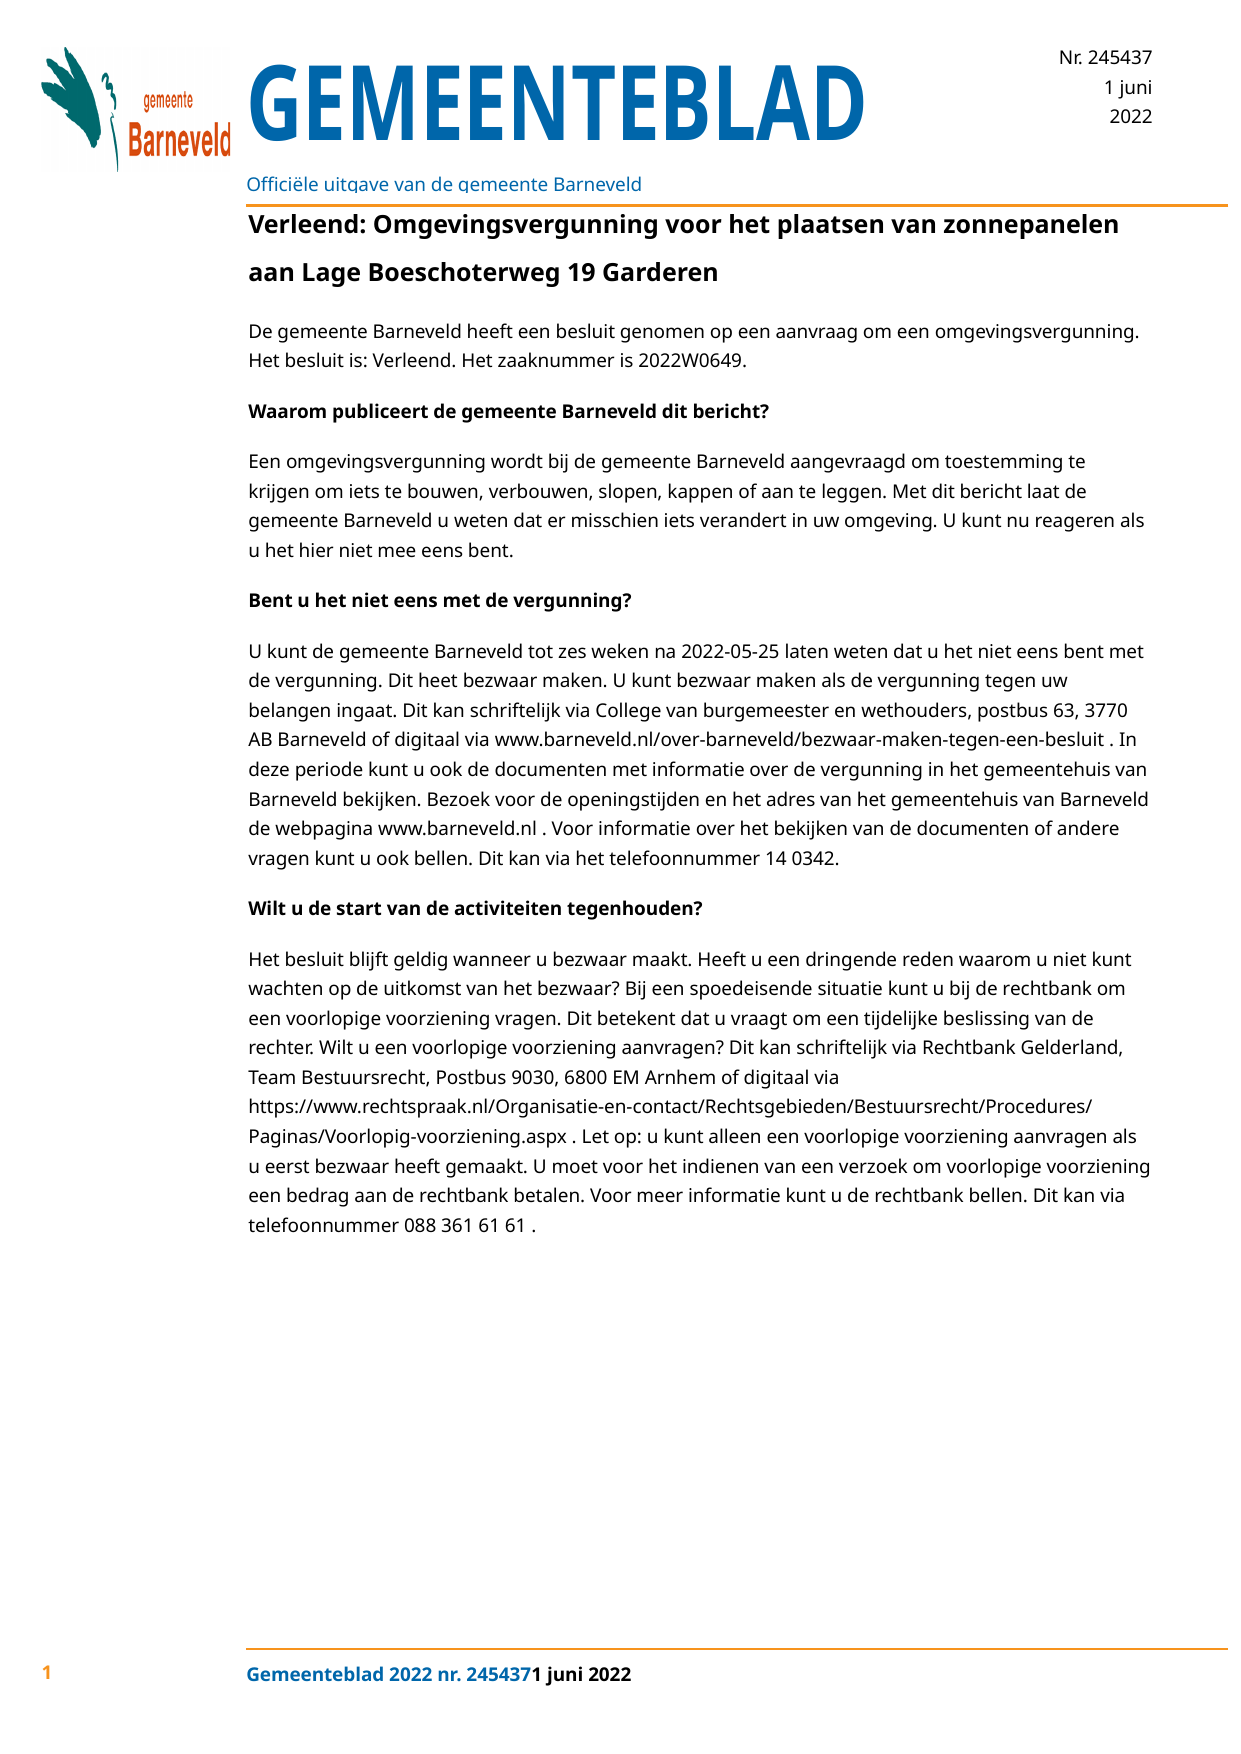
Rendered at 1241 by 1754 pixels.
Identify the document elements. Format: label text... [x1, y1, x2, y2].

text De gemeente Barneveld heeft een besluit genomen op een aanvraag om een omgevingsvergunning. Het besluit is: Verleend. Het zaaknummer is 2022W0649. [248, 318, 1152, 373]
text Verleend: Omgevingsvergunning voor het plaatsen van zonnepanelen aan Lage Boeschoterweg 19 Garderen [248, 207, 1152, 288]
text Waarom publiceert de gemeente Barneveld dit bericht? [248, 398, 1152, 424]
text Het besluit blijft geldig wanneer u bezwaar maakt. Heeft u een dringende reden waarom u niet kunt wachten op de uitkomst van het bezwaar? Bij een spoedeisende situatie kunt u bij de rechtbank om een voorlopige voorziening vragen. Dit betekent dat u vraagt om een tijdelijke beslissing van de rechter. Wilt u een voorlopige voorziening aanvragen? Dit kan schriftelijk via Rechtbank Gelderland, Team Bestuursrecht, Postbus 9030, 6800 EM Arnhem of digitaal via https://www.rechtspraak.nl/Organisatie-en-contact/Rechtsgebieden/Bestuursrecht/Procedures/Paginas/Voorlopig-voorziening.aspx . Let op: u kunt alleen een voorlopige voorziening aanvragen als u eerst bezwaar heeft gemaakt. U moet voor het indienen van een verzoek om voorlopige voorziening een bedrag aan de rechtbank betalen. Voor meer informatie kunt u de rechtbank bellen. Dit kan via telefoonnummer 088 361 61 61 . [248, 946, 1152, 1238]
picture [41, 47, 231, 172]
text U kunt de gemeente Barneveld tot zes weken na 2022-05-25 laten weten dat u het niet eens bent met de vergunning. Dit heet bezwaar maken. U kunt bezwaar maken als de vergunning tegen uw belangen ingaat. Dit kan schriftelijk via College van burgemeester en wethouders, postbus 63, 3770 AB Barneveld of digitaal via www.barneveld.nl/over-barneveld/bezwaar-maken-tegen-een-besluit . In deze periode kunt u ook de documenten met informatie over de vergunning in het gemeentehuis van Barneveld bekijken. Bezoek voor de openingstijden en het adres van het gemeentehuis van Barneveld de webpagina www.barneveld.nl . Voor informatie over het bekijken van de documenten of andere vragen kunt u ook bellen. Dit kan via het telefoonnummer 14 0342. [248, 638, 1152, 871]
text Een omgevingsvergunning wordt bij de gemeente Barneveld aangevraagd om toestemming te krijgen om iets te bouwen, verbouwen, slopen, kappen of aan te leggen. Met dit bericht laat de gemeente Barneveld u weten dat er misschien iets verandert in uw omgeving. U kunt nu reageren als u het hier niet mee eens bent. [248, 448, 1152, 563]
text Bent u het niet eens met de vergunning? [248, 587, 1152, 613]
text Wilt u de start van de activiteiten tegenhouden? [248, 895, 1152, 921]
